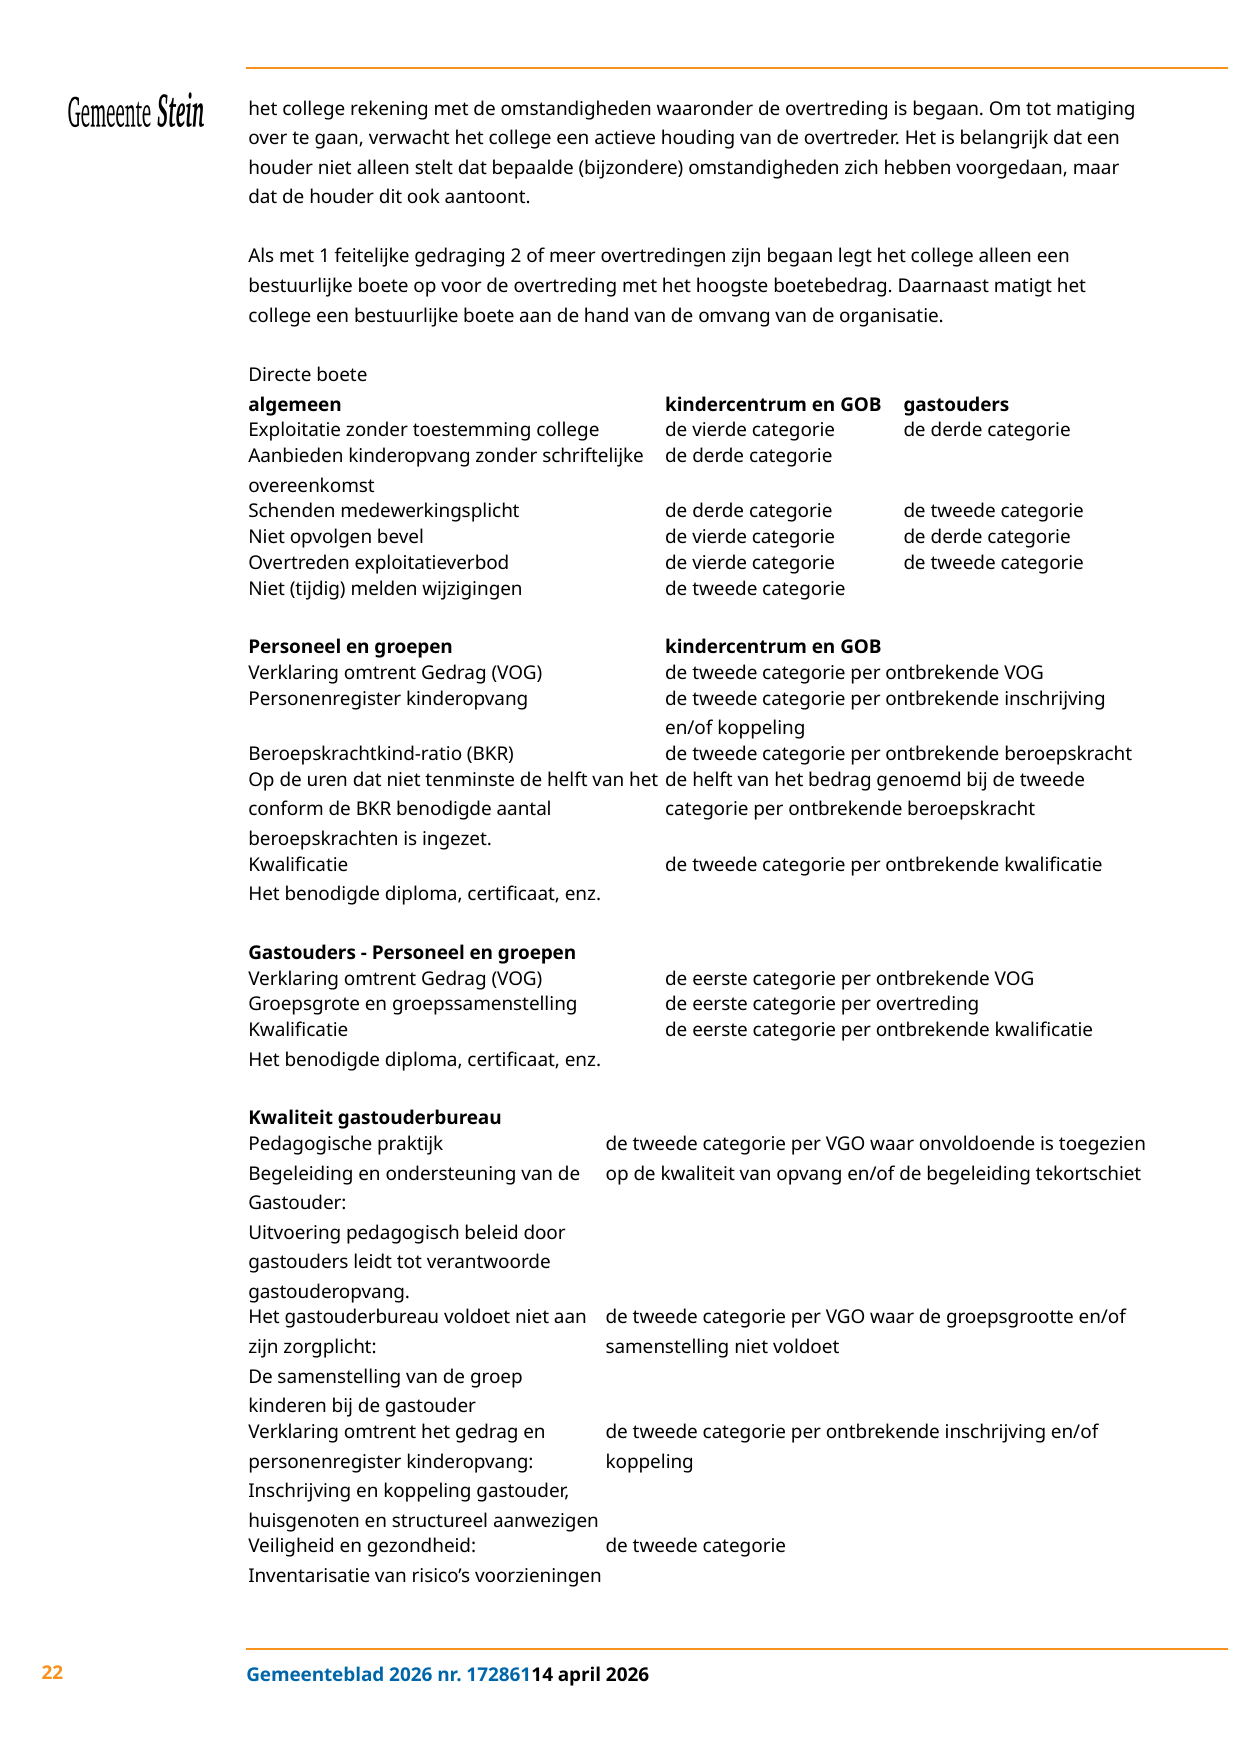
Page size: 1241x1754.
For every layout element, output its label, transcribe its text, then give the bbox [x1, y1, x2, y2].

table_cell de tweede categorie [605, 1533, 1152, 1588]
table_cell Veiligheid en gezondheid: Inventarisatie van risico’s voorzieningen [248, 1533, 605, 1588]
text Als met 1 feitelijke gedraging 2 of meer overtredingen zijn begaan legt het college alleen een bestuurlijke boete op voor de overtreding met het hoogste boetebedrag. Daarnaast matigt het college een bestuurlijke boete aan de hand van de omvang van de organisatie. [248, 243, 1152, 328]
table_cell de tweede categorie per VGO waar onvoldoende is toegezien op de kwaliteit van opvang en/of de begeleiding tekortschiet [605, 1130, 1152, 1304]
table_cell de tweede categorie per ontbrekende inschrijving en/of koppeling [665, 685, 1152, 740]
table_cell Groepsgrote en groepssamenstelling [248, 990, 665, 1016]
table_header Gastouders - Personeel en groepen [248, 939, 1152, 965]
table_cell Verklaring omtrent het gedrag en personenregister kinderopvang: Inschrijving en koppeling gastouder, huisgenoten en structureel aanwezigen [248, 1418, 605, 1533]
text het college rekening met de omstandigheden waaronder de overtreding is begaan. Om tot matiging over te gaan, verwacht het college een actieve houding van de overtreder. Het is belangrijk dat een houder niet alleen stelt dat bepaalde (bijzondere) omstandigheden zich hebben voorgedaan, maar dat de houder dit ook aantoont. [248, 95, 1152, 209]
table_cell Verklaring omtrent Gedrag (VOG) [248, 659, 665, 685]
table_cell Niet (tijdig) melden wijzigingen [248, 575, 665, 600]
table_cell Kwalificatie Het benodigde diploma, certificaat, enz. [248, 851, 665, 906]
table_cell de derde categorie [903, 416, 1152, 442]
table_cell de vierde categorie [665, 416, 903, 442]
table_cell de derde categorie [665, 442, 903, 497]
table_cell de tweede categorie [903, 498, 1152, 523]
table_cell de eerste categorie per ontbrekende VOG [665, 965, 1152, 990]
table_cell de tweede categorie per ontbrekende kwalificatie [665, 851, 1152, 906]
table_cell Exploitatie zonder toestemming college [248, 416, 665, 442]
table_cell de tweede categorie per ontbrekende beroepskracht [665, 740, 1152, 766]
table_cell Beroepskrachtkind-ratio (BKR) [248, 740, 665, 766]
picture [41, 47, 231, 172]
table_cell de vierde categorie [665, 549, 903, 575]
table_cell de tweede categorie [665, 575, 903, 600]
table_cell de eerste categorie per ontbrekende kwalificatie [665, 1016, 1152, 1071]
table_header kindercentrum en GOB [665, 391, 903, 416]
table_cell de tweede categorie per VGO waar de groepsgrootte en/of samenstelling niet voldoet [605, 1304, 1152, 1418]
table_cell de eerste categorie per overtreding [665, 990, 1152, 1016]
table_cell de tweede categorie per ontbrekende inschrijving en/of koppeling [605, 1418, 1152, 1533]
table_cell de helft van het bedrag genoemd bij de tweede categorie per ontbrekende beroepskracht [665, 766, 1152, 851]
table_header gastouders [903, 391, 1152, 416]
table_cell [903, 575, 1152, 600]
table_header algemeen [248, 391, 665, 416]
table_cell Verklaring omtrent Gedrag (VOG) [248, 965, 665, 990]
table_cell Het gastouderbureau voldoet niet aan zijn zorgplicht: De samenstelling van de groep kinderen bij de gastouder [248, 1304, 605, 1418]
table_cell Aanbieden kinderopvang zonder schriftelijke overeenkomst [248, 442, 665, 497]
table_cell [903, 442, 1152, 497]
table_cell de derde categorie [665, 498, 903, 523]
table_cell Kwalificatie Het benodigde diploma, certificaat, enz. [248, 1016, 665, 1071]
table_header kindercentrum en GOB [665, 633, 1152, 659]
table_cell Op de uren dat niet tenminste de helft van het conform de BKR benodigde aantal beroepskrachten is ingezet. [248, 766, 665, 851]
table_cell Overtreden exploitatieverbod [248, 549, 665, 575]
table_header Kwaliteit gastouderbureau [248, 1104, 1152, 1130]
table_cell Schenden medewerkingsplicht [248, 498, 665, 523]
text Directe boete [248, 361, 1152, 387]
table_cell de derde categorie [903, 523, 1152, 549]
table_cell Personenregister kinderopvang [248, 685, 665, 740]
table_cell de vierde categorie [665, 523, 903, 549]
table_cell Niet opvolgen bevel [248, 523, 665, 549]
table_cell de tweede categorie [903, 549, 1152, 575]
table_cell Pedagogische praktijk Begeleiding en ondersteuning van de Gastouder: Uitvoering pedagogisch beleid door gastouders leidt tot verantwoorde gastouderopvang. [248, 1130, 605, 1304]
table_header Personeel en groepen [248, 633, 665, 659]
table_cell de tweede categorie per ontbrekende VOG [665, 659, 1152, 685]
